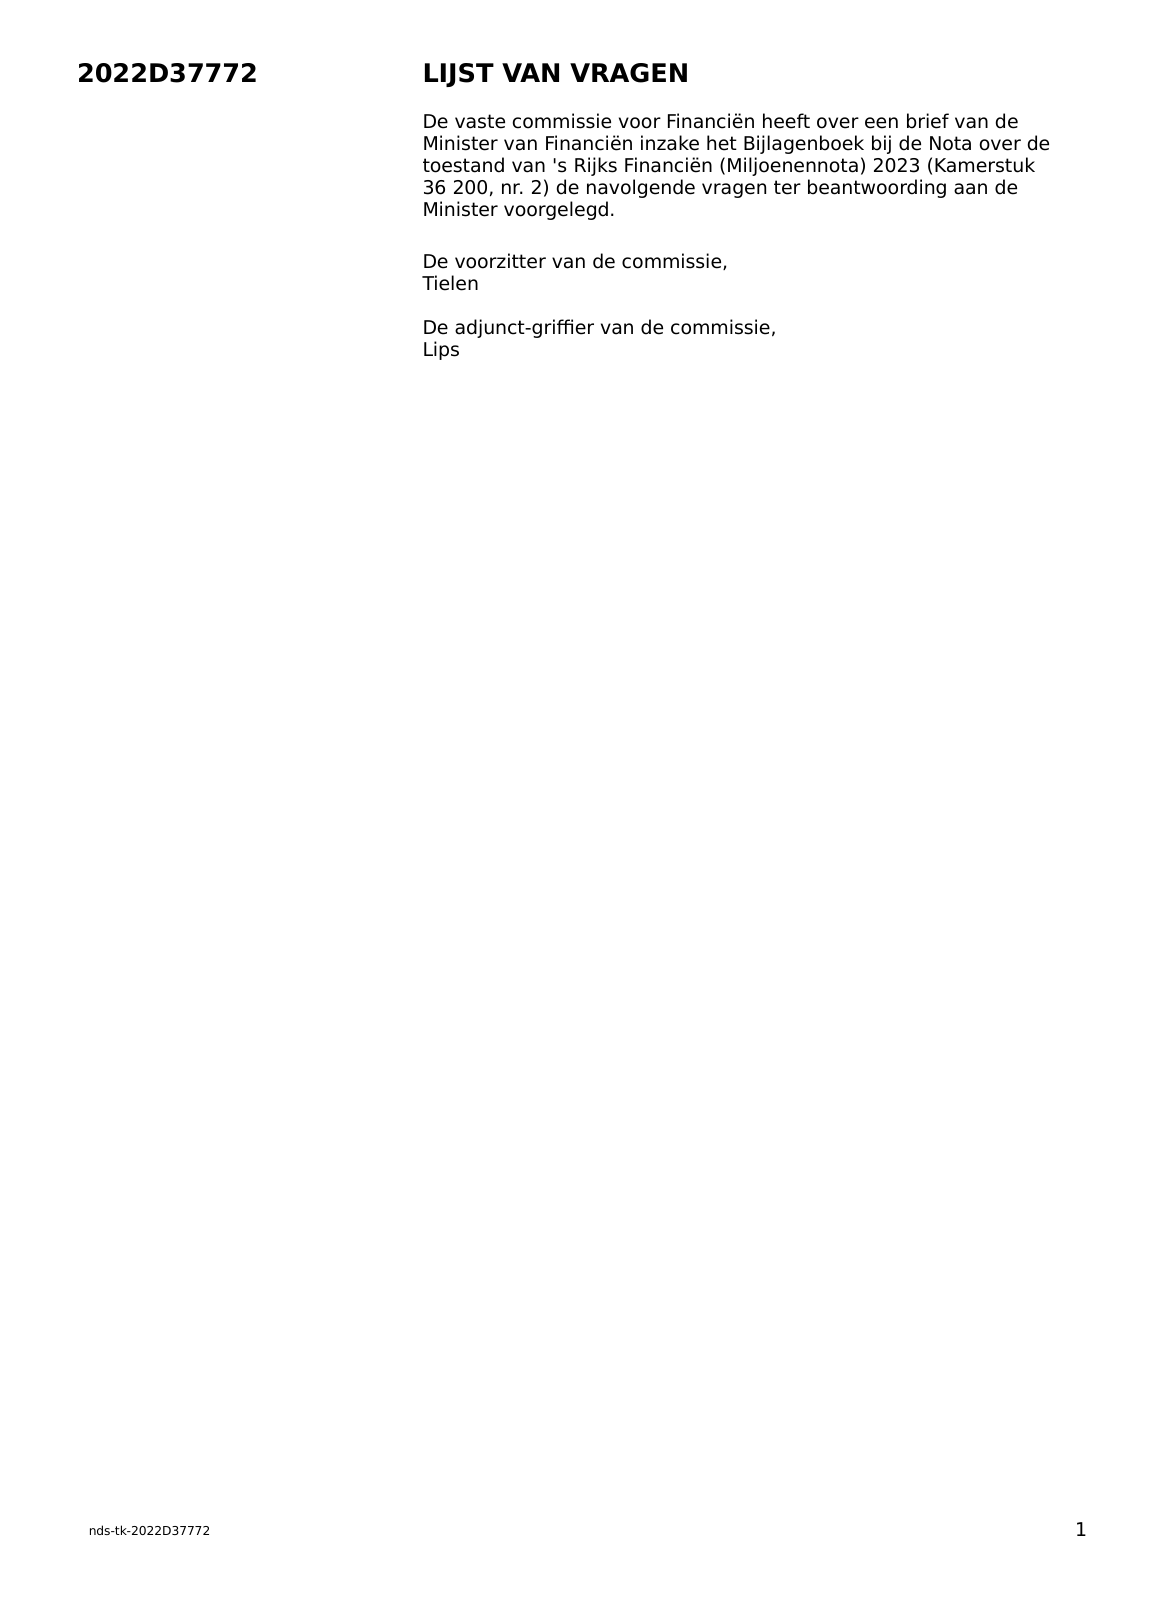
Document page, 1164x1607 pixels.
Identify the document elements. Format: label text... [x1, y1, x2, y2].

text De adjunct-griffier van de commissie, Lips [422, 317, 1087, 361]
text nds-tk-2022D37772 [88, 1524, 323, 1538]
text De vaste commissie voor Financiën heeft over een brief van de Minister van Financiën inzake het Bijlagenboek bij de Nota over de toestand van 's Rijks Financiën (Miljoenennota) 2023 (Kamerstuk 36 200, nr. 2) de navolgende vragen ter beantwoording aan de Minister voorgelegd. [422, 111, 1087, 221]
text De voorzitter van de commissie, Tielen [422, 251, 1087, 295]
text 2022D37772 LIJST VAN VRAGEN [77, 59, 1087, 89]
